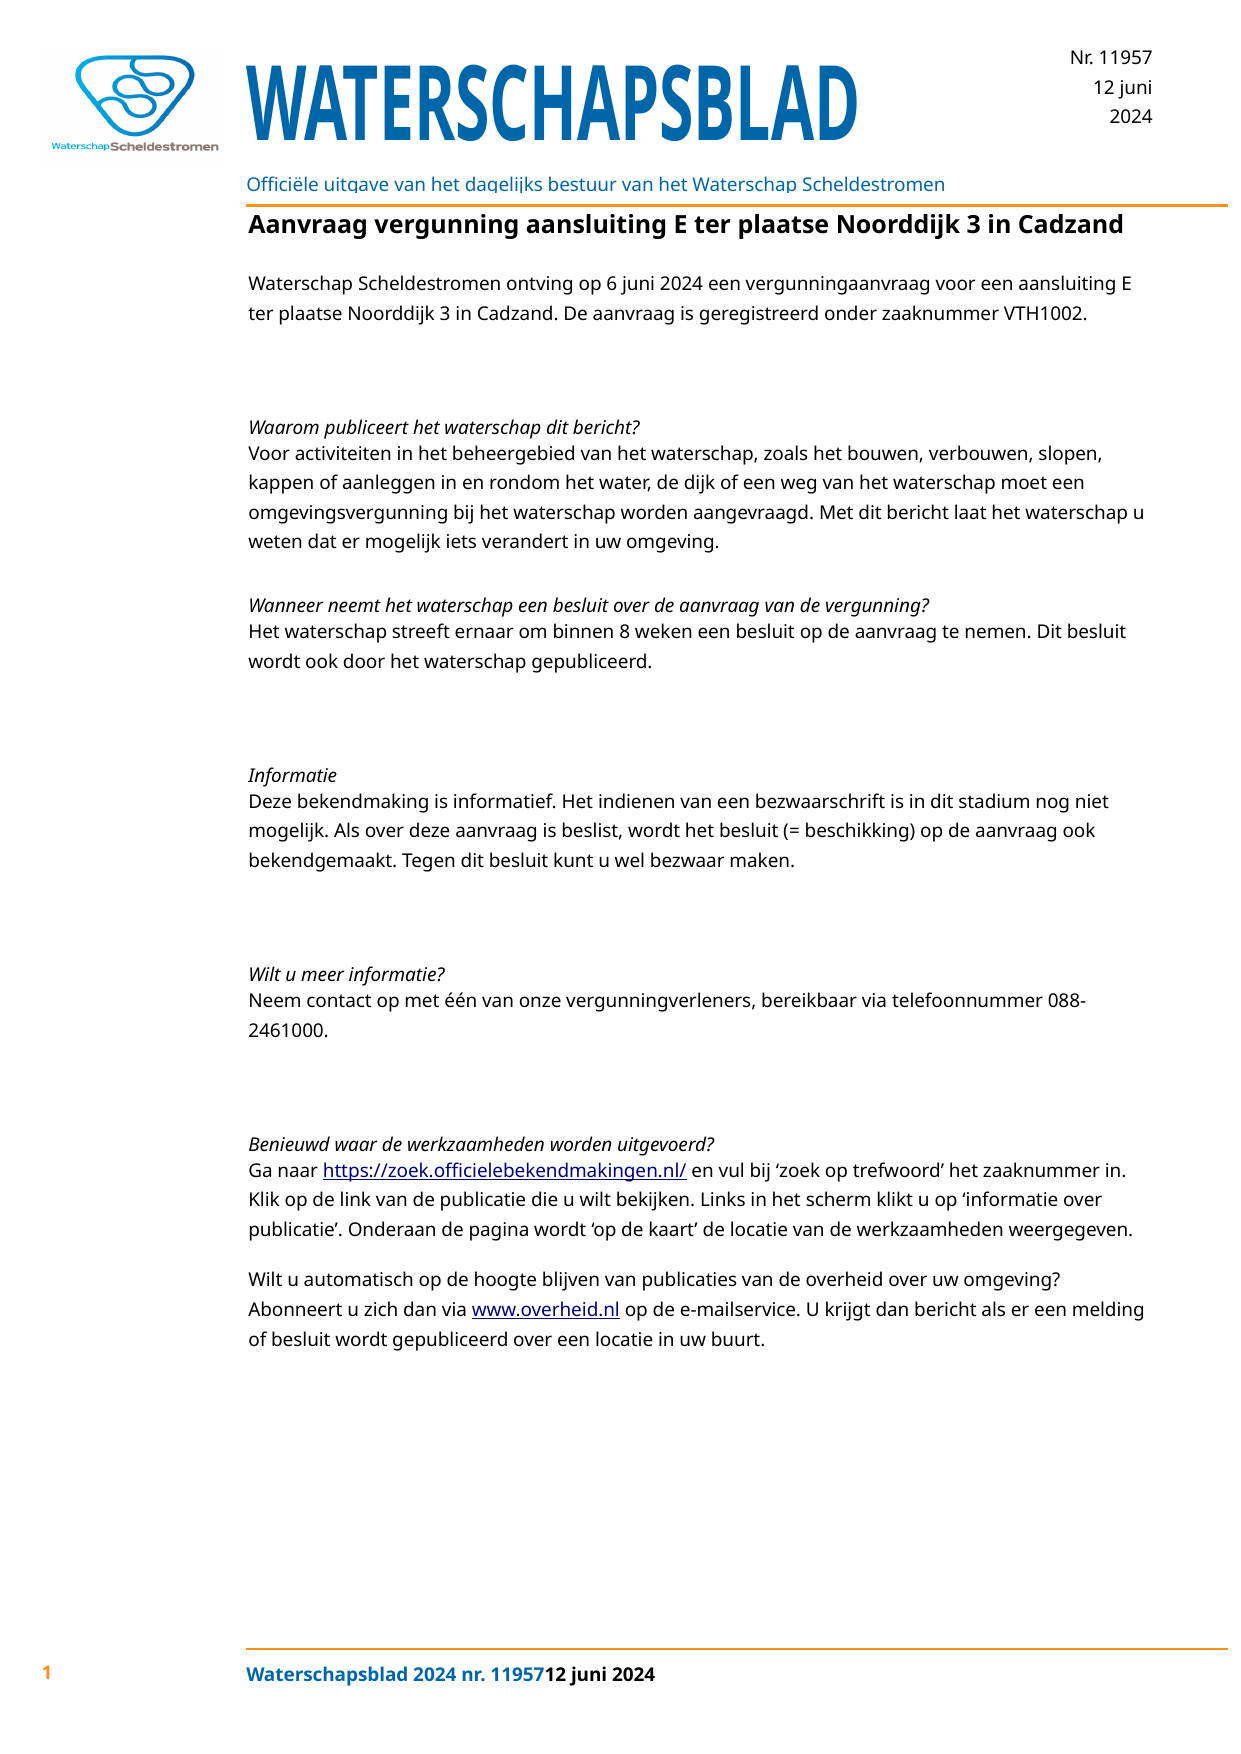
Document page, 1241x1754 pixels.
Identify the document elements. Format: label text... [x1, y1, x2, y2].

text Informatie [248, 762, 1152, 788]
text Deze bekendmaking is informatief. Het indienen van een bezwaarschrift is in dit stadium nog niet mogelijk. Als over deze aanvraag is beslist, wordt het besluit (= beschikking) op de aanvraag ook bekendgemaakt. Tegen dit besluit kunt u wel bezwaar maken. [248, 788, 1152, 873]
picture [41, 47, 231, 172]
text Neem contact op met één van onze vergunningverleners, bereikbaar via telefoonnummer 088-2461000. [248, 987, 1152, 1043]
text Aanvraag vergunning aansluiting E ter plaatse Noorddijk 3 in Cadzand [248, 207, 1152, 241]
text Voor activiteiten in het beheergebied van het waterschap, zoals het bouwen, verbouwen, slopen, kappen of aanleggen in en rondom het water, de dijk of een weg van het waterschap moet een omgevingsvergunning bij het waterschap worden aangevraagd. Met dit bericht laat het waterschap u weten dat er mogelijk iets verandert in uw omgeving. [248, 440, 1152, 554]
text Waterschap Scheldestromen ontving op 6 juni 2024 een vergunningaanvraag voor een aansluiting E ter plaatse Noorddijk 3 in Cadzand. De aanvraag is geregistreerd onder zaaknummer VTH1002. [248, 270, 1152, 326]
text Ga naar https://zoek.officielebekendmakingen.nl/ en vul bij ‘zoek op trefwoord’ het zaaknummer in. Klik op de link van de publicatie die u wilt bekijken. Links in het scherm klikt u op ‘informatie over publicatie’. Onderaan de pagina wordt ‘op de kaart’ de locatie van de werkzaamheden weergegeven. [248, 1157, 1152, 1242]
text Benieuwd waar de werkzaamheden worden uitgevoerd? [248, 1131, 1152, 1157]
text Wilt u automatisch op de hoogte blijven van publicaties van de overheid over uw omgeving? Abonneert u zich dan via www.overheid.nl op de e-mailservice. U krijgt dan bericht als er een melding of besluit wordt gepubliceerd over een locatie in uw buurt. [248, 1267, 1152, 1352]
text Wilt u meer informatie? [248, 962, 1152, 987]
text Waarom publiceert het waterschap dit bericht? [248, 414, 1152, 440]
text Wanneer neemt het waterschap een besluit over de aanvraag van de vergunning? [248, 593, 1152, 618]
text Het waterschap streeft ernaar om binnen 8 weken een besluit op de aanvraag te nemen. Dit besluit wordt ook door het waterschap gepubliceerd. [248, 618, 1152, 674]
